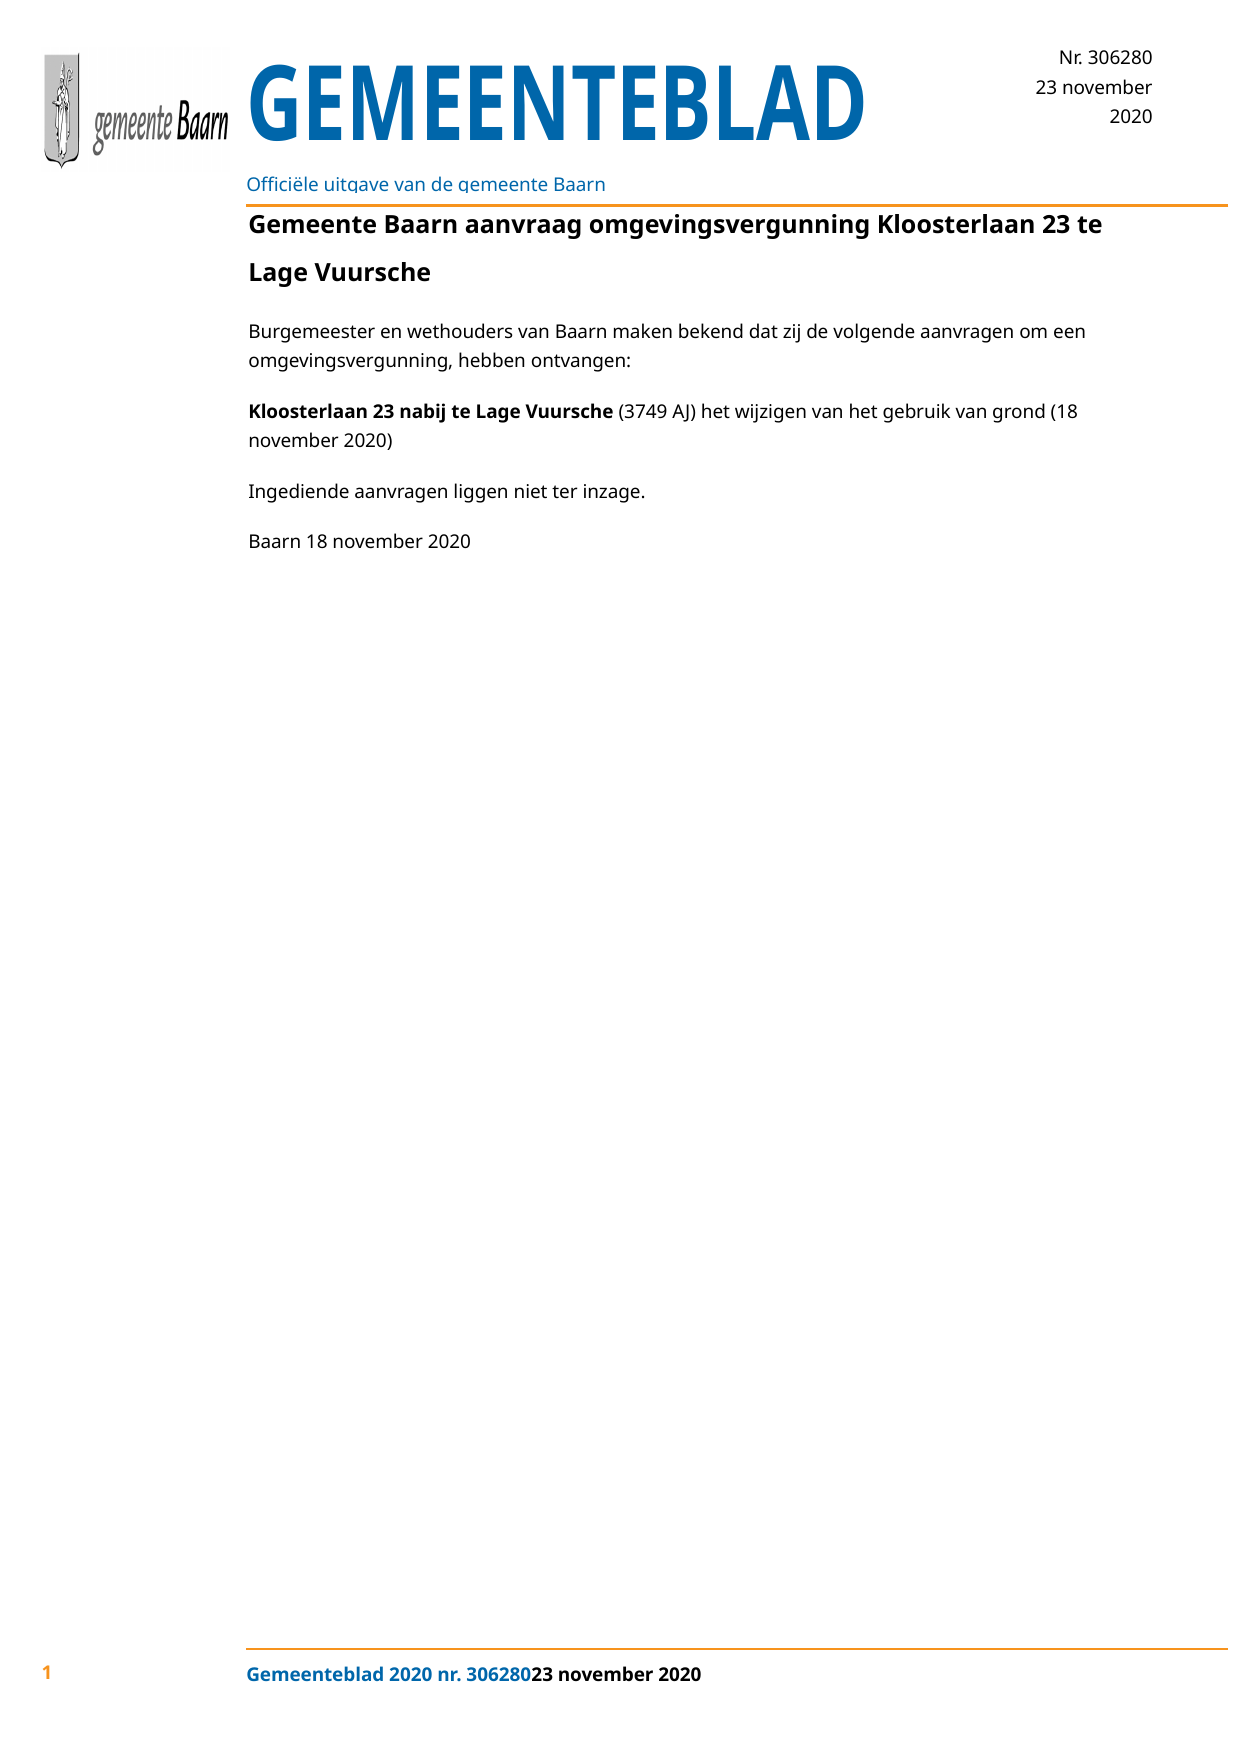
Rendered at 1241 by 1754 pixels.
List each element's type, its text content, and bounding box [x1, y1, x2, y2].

text Gemeente Baarn aanvraag omgevingsvergunning Kloosterlaan 23 te Lage Vuursche [248, 207, 1152, 288]
text Baarn 18 november 2020 [248, 528, 1152, 554]
text Kloosterlaan 23 nabij te Lage Vuursche (3749 AJ) het wijzigen van het gebruik van grond (18 november 2020) [248, 398, 1152, 453]
text Ingediende aanvragen liggen niet ter inzage. [248, 478, 1152, 504]
text Burgemeester en wethouders van Baarn maken bekend dat zij de volgende aanvragen om een omgevingsvergunning, hebben ontvangen: [248, 318, 1152, 373]
picture [41, 47, 231, 172]
